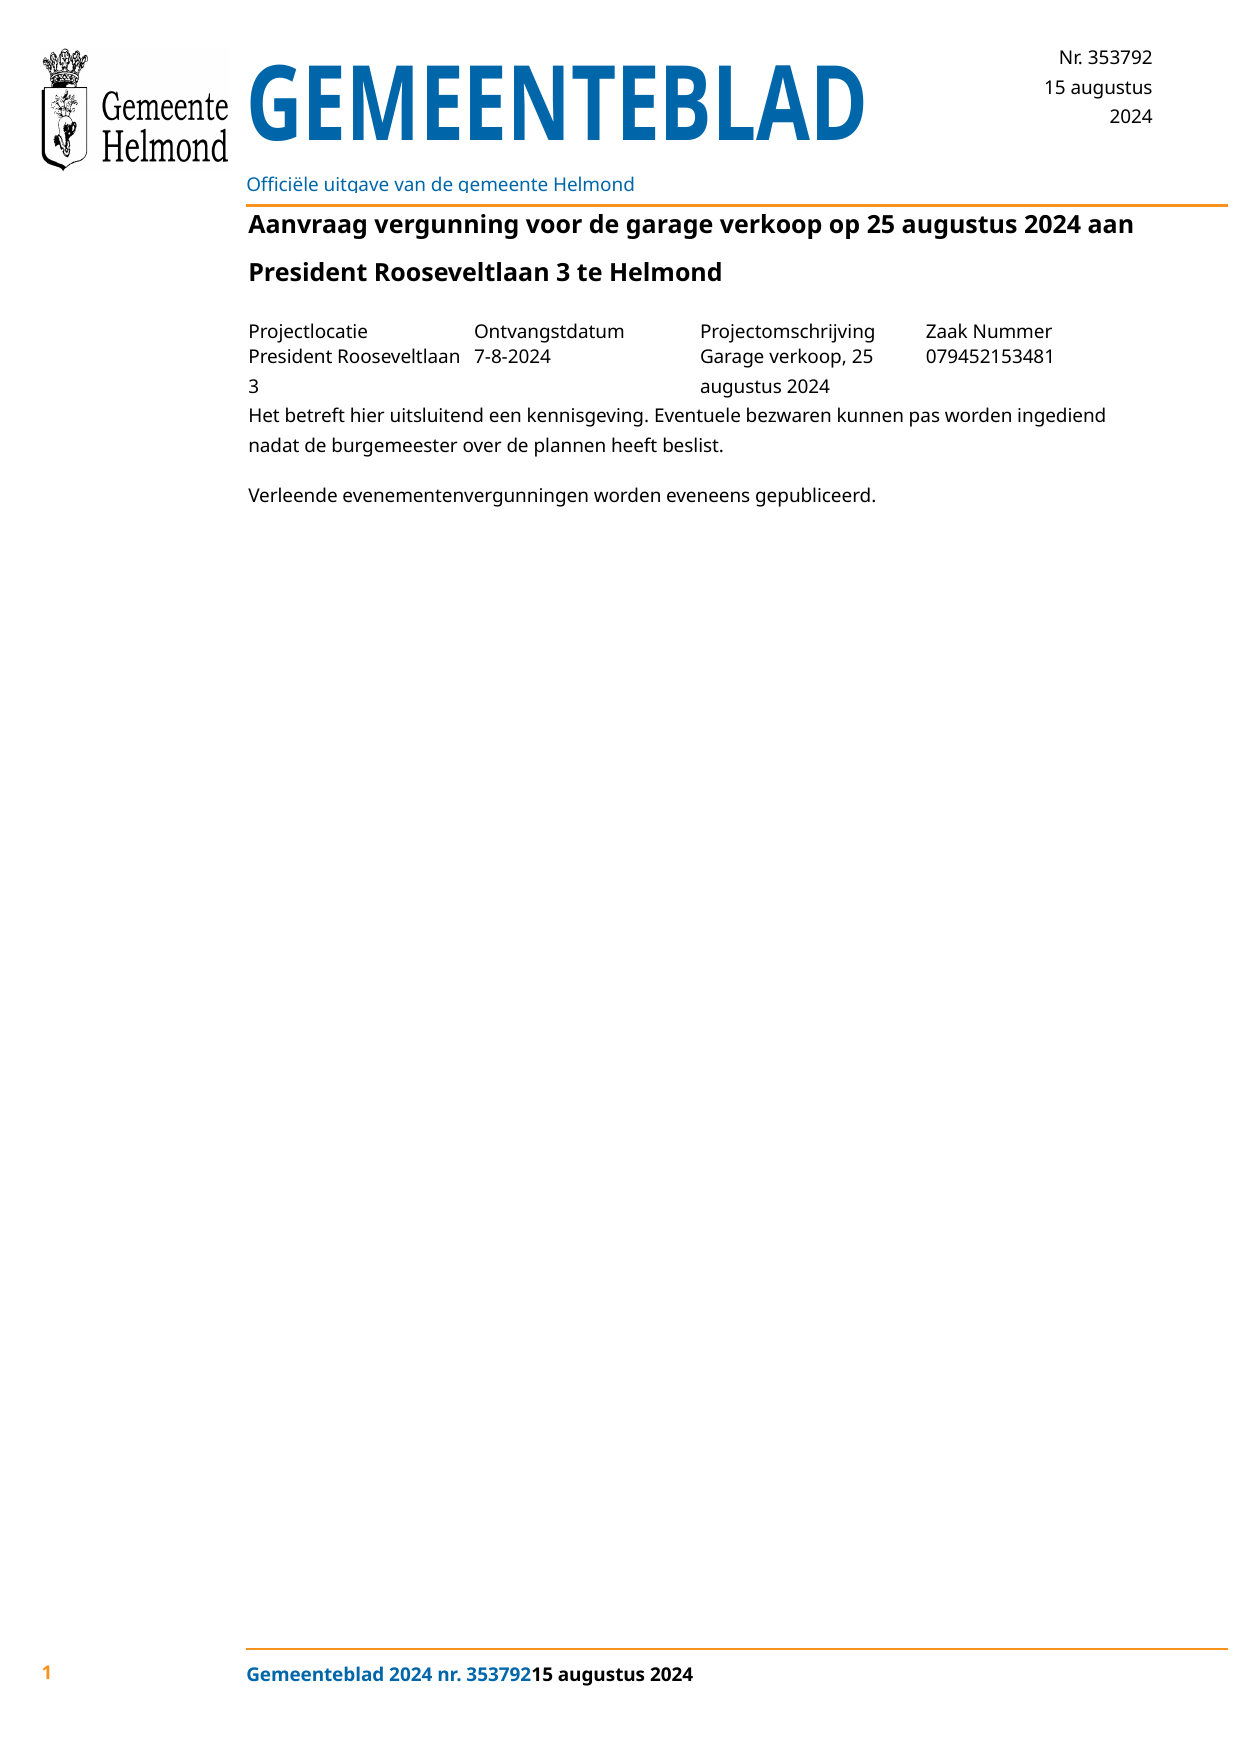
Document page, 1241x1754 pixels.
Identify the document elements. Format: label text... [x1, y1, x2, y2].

table_cell 079452153481 [926, 344, 1152, 399]
text Het betreft hier uitsluitend een kennisgeving. Eventuele bezwaren kunnen pas worden ingediend nadat de burgemeester over de plannen heeft beslist. [248, 402, 1152, 458]
table_cell 7-8-2024 [474, 344, 700, 399]
table_header Zaak Nummer [926, 318, 1152, 344]
table_header Projectomschrijving [700, 318, 926, 344]
table_cell Garage verkoop, 25 augustus 2024 [700, 344, 926, 399]
picture [41, 47, 231, 172]
text Aanvraag vergunning voor de garage verkoop op 25 augustus 2024 aan President Rooseveltlaan 3 te Helmond [248, 207, 1152, 288]
table_header Projectlocatie [248, 318, 474, 344]
table_header Ontvangstdatum [474, 318, 700, 344]
text Verleende evenementenvergunningen worden eveneens gepubliceerd. [248, 482, 1152, 508]
table_cell President Rooseveltlaan 3 [248, 344, 474, 399]
